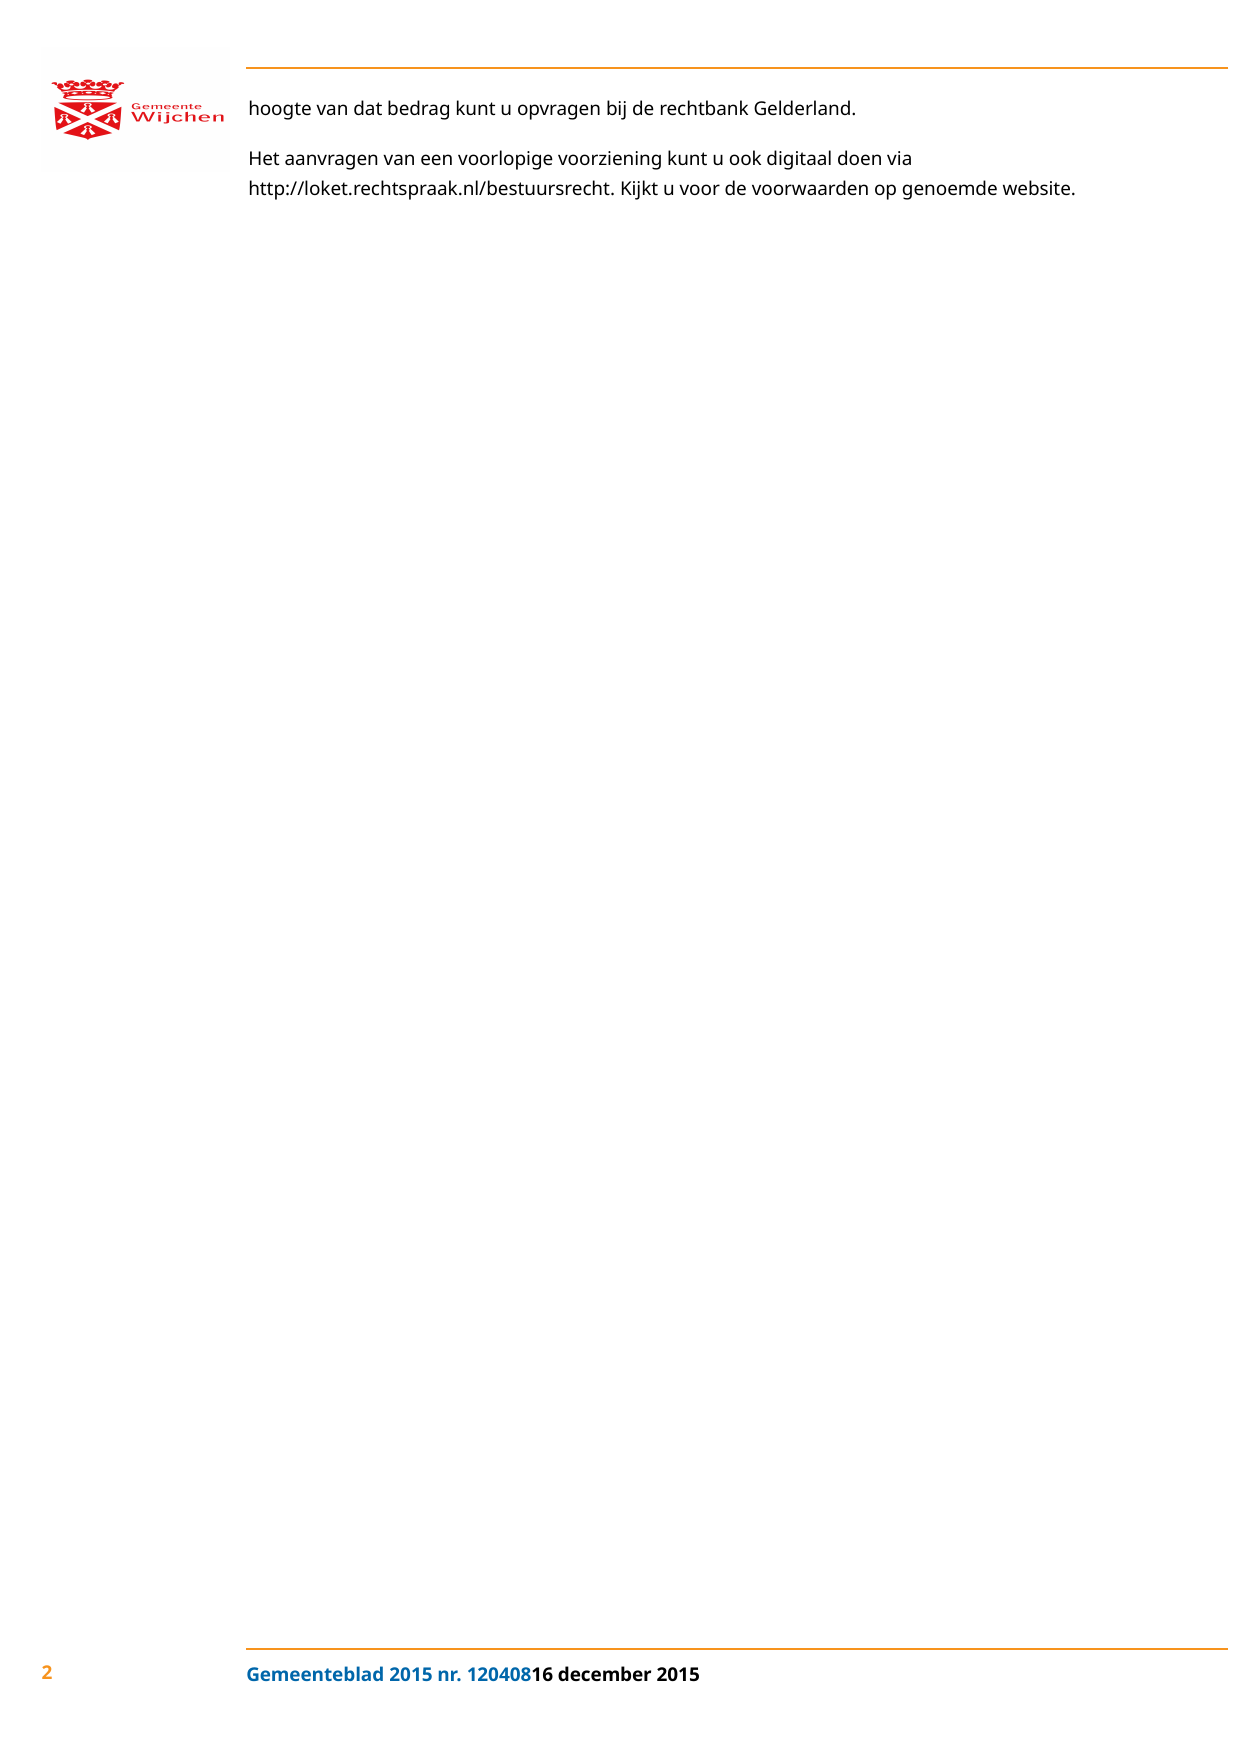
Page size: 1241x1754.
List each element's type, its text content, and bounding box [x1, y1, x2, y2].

picture [41, 47, 231, 172]
text Het aanvragen van een voorlopige voorziening kunt u ook digitaal doen via http://loket.rechtspraak.nl/bestuursrecht. Kijkt u voor de voorwaarden op genoemde website. [248, 145, 1152, 201]
text hoogte van dat bedrag kunt u opvragen bij de rechtbank Gelderland. [248, 95, 1152, 121]
